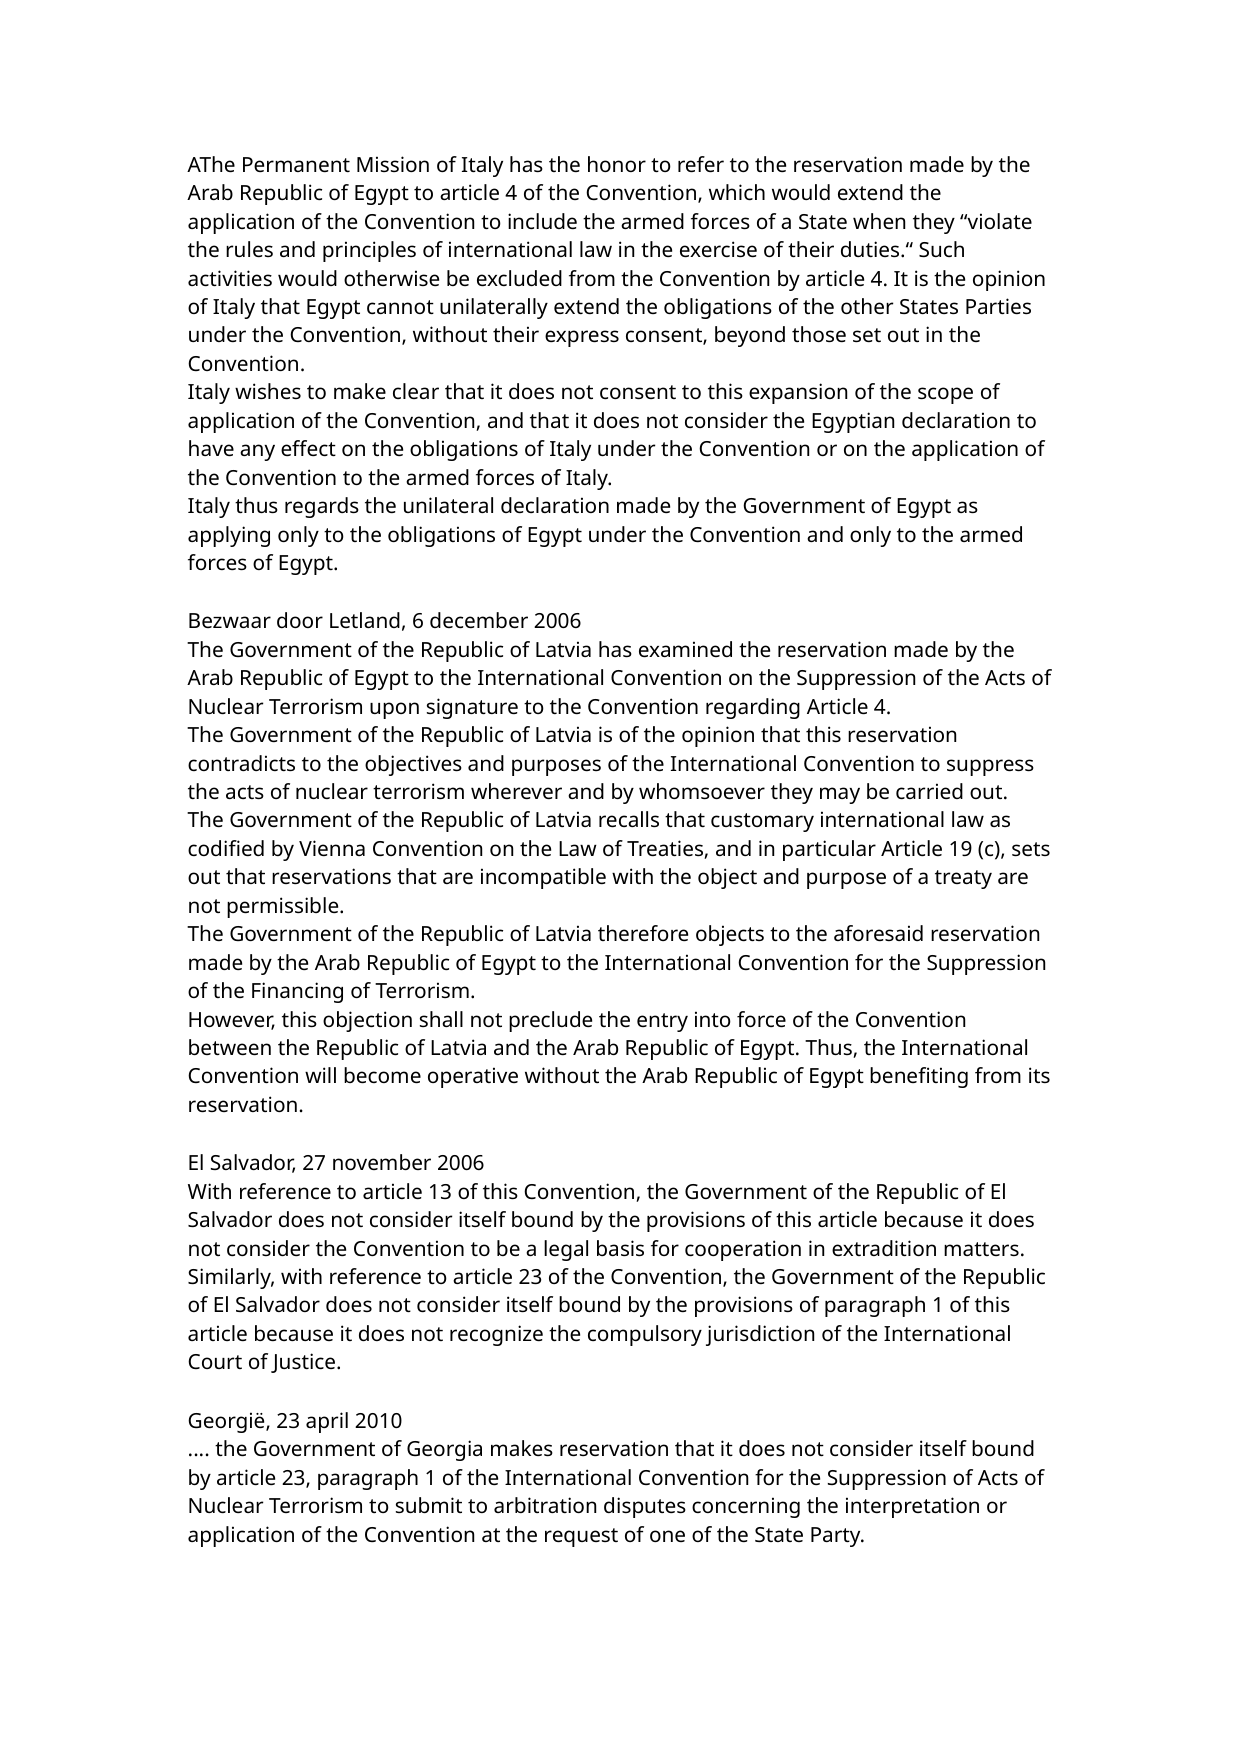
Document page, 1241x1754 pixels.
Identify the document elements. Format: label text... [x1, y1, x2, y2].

text The Government of the Republic of Latvia recalls that customary international law as codified by Vienna Convention on the Law of Treaties, and in particular Article 19 (c), sets out that reservations that are incompatible with the object and purpose of a treaty are not permissible. [187, 806, 1053, 919]
text With reference to article 13 of this Convention, the Government of the Republic of El Salvador does not consider itself bound by the provisions of this article because it does not consider the Convention to be a legal basis for cooperation in extradition matters. Similarly, with reference to article 23 of the Convention, the Government of the Republic of El Salvador does not consider itself bound by the provisions of paragraph 1 of this article because it does not recognize the compulsory jurisdiction of the International Court of Justice. [187, 1177, 1053, 1376]
text Italy wishes to make clear that it does not consent to this expansion of the scope of application of the Convention, and that it does not consider the Egyptian declaration to have any effect on the obligations of Italy under the Convention or on the application of the Convention to the armed forces of Italy. [187, 377, 1053, 491]
text However, this objection shall not preclude the entry into force of the Convention between the Republic of Latvia and the Arab Republic of Egypt. Thus, the International Convention will become operative without the Arab Republic of Egypt benefiting from its reservation. [187, 1005, 1053, 1118]
text Bezwaar door Letland, 6 december 2006 [187, 607, 1053, 635]
text .... the Government of Georgia makes reservation that it does not consider itself bound by article 23, paragraph 1 of the International Convention for the Suppression of Acts of Nuclear Terrorism to submit to arbitration disputes concerning the interpretation or application of the Convention at the request of one of the State Party. [187, 1434, 1053, 1548]
text El Salvador, 27 november 2006 [187, 1148, 1053, 1177]
text AThe Permanent Mission of Italy has the honor to refer to the reservation made by the Arab Republic of Egypt to article 4 of the Convention, which would extend the application of the Convention to include the armed forces of a State when they “violate the rules and principles of international law in the exercise of their duties.“ Such activities would otherwise be excluded from the Convention by article 4. It is the opinion of Italy that Egypt cannot unilaterally extend the obligations of the other States Parties under the Convention, without their express consent, beyond those set out in the Convention. [187, 150, 1053, 377]
text Italy thus regards the unilateral declaration made by the Government of Egypt as applying only to the obligations of Egypt under the Convention and only to the armed forces of Egypt. [187, 491, 1053, 577]
text The Government of the Republic of Latvia therefore objects to the aforesaid reservation made by the Arab Republic of Egypt to the International Convention for the Suppression of the Financing of Terrorism. [187, 919, 1053, 1005]
text Georgië, 23 april 2010 [187, 1406, 1053, 1434]
text The Government of the Republic of Latvia is of the opinion that this reservation contradicts to the objectives and purposes of the International Convention to suppress the acts of nuclear terrorism wherever and by whomsoever they may be carried out. [187, 720, 1053, 806]
text The Government of the Republic of Latvia has examined the reservation made by the Arab Republic of Egypt to the International Convention on the Suppression of the Acts of Nuclear Terrorism upon signature to the Convention regarding Article 4. [187, 635, 1053, 720]
